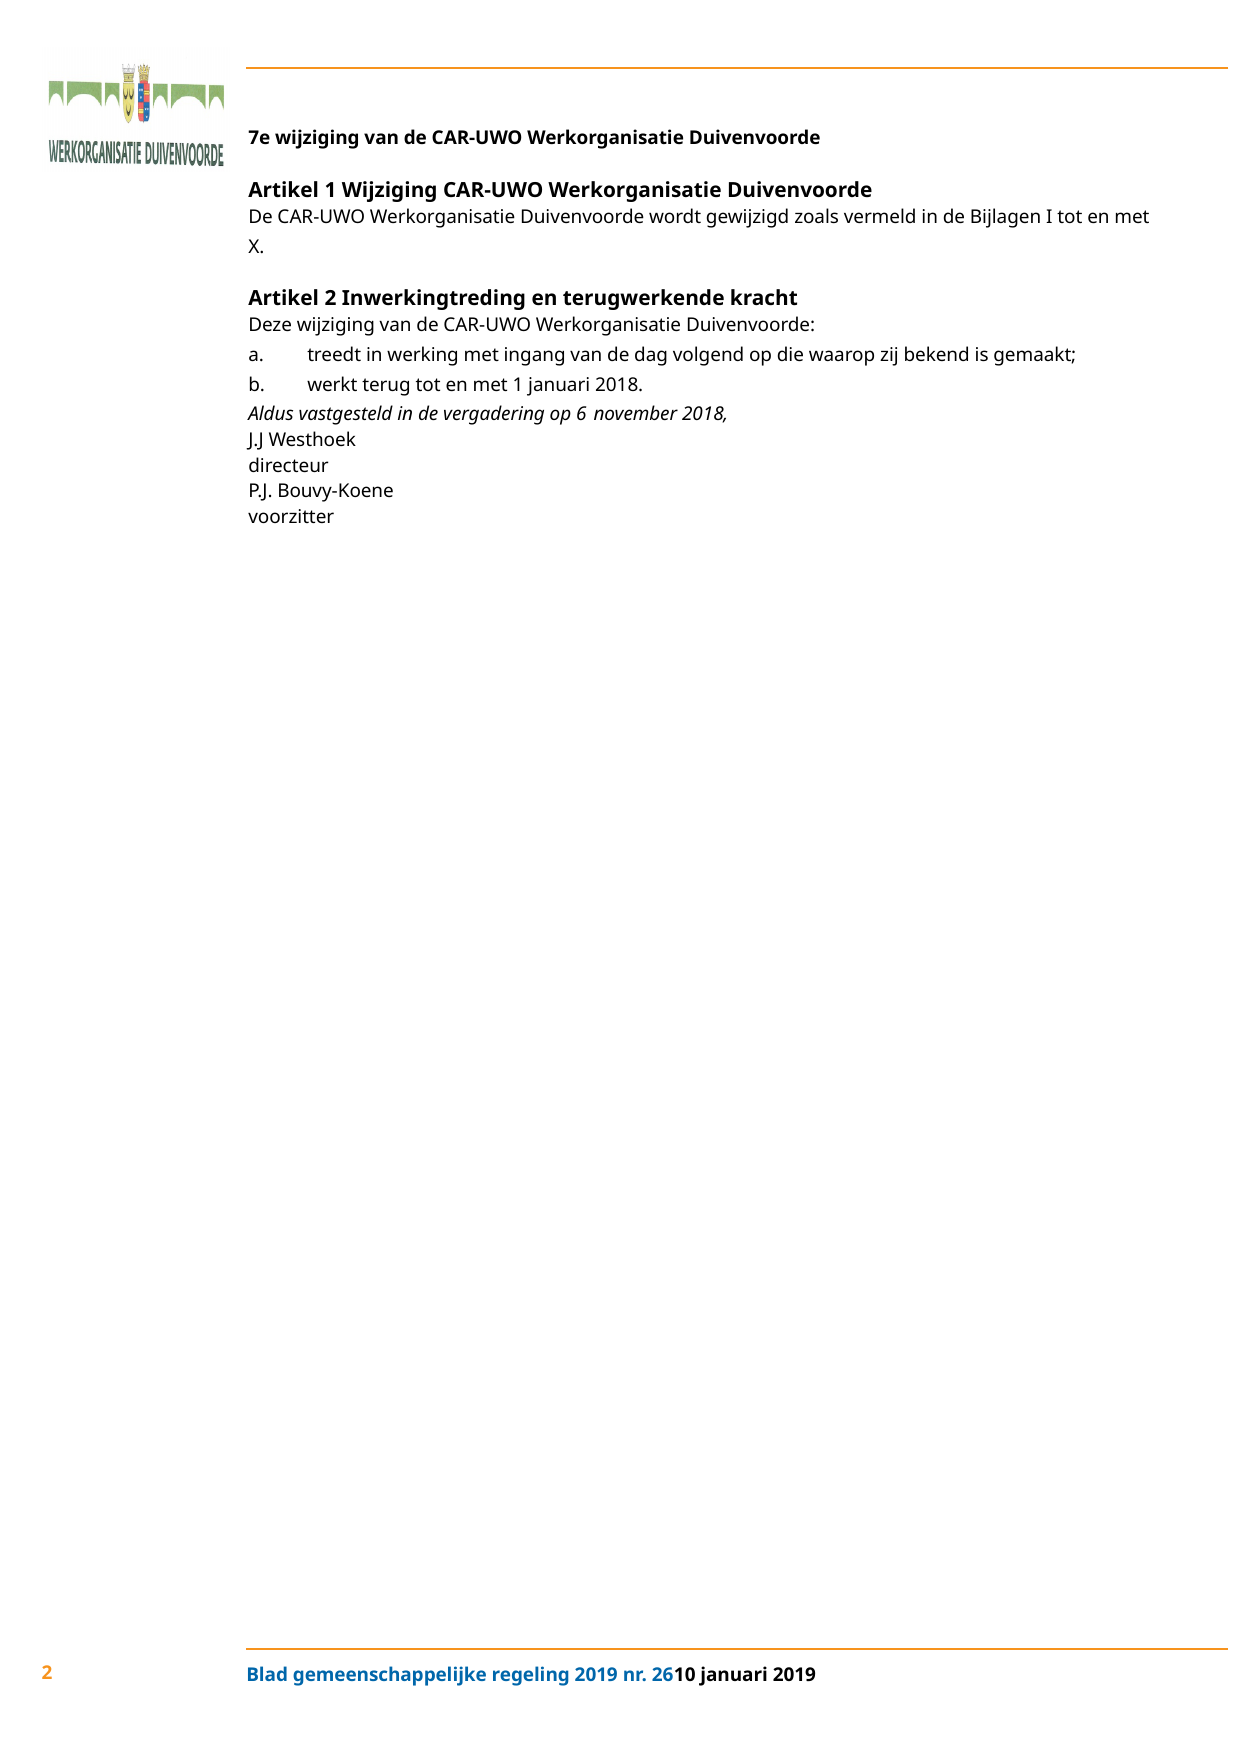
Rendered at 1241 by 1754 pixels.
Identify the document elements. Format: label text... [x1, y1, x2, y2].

picture [41, 47, 231, 172]
text Artikel 2 Inwerkingtreding en terugwerkende kracht [248, 283, 1152, 312]
text directeur [248, 452, 1152, 478]
list werkt terug tot en met 1 januari 2018. [248, 371, 1152, 397]
text J.J Westhoek [248, 426, 1152, 452]
text P.J. Bouvy-Koene [248, 478, 1152, 503]
text voorzitter [248, 503, 1152, 529]
text De CAR-UWO Werkorganisatie Duivenvoorde wordt gewijzigd zoals vermeld in de Bijlagen I tot en met X. [248, 203, 1152, 258]
text Deze wijziging van de CAR-UWO Werkorganisatie Duivenvoorde: [248, 312, 1152, 337]
text Artikel 1 Wijziging CAR-UWO Werkorganisatie Duivenvoorde [248, 175, 1152, 203]
text Aldus vastgesteld in de vergadering op 6 november 2018, [248, 400, 1152, 426]
text 7e wijziging van de CAR-UWO Werkorganisatie Duivenvoorde [248, 124, 1152, 150]
list treedt in werking met ingang van de dag volgend op die waarop zij bekend is gemaakt; [248, 341, 1152, 367]
